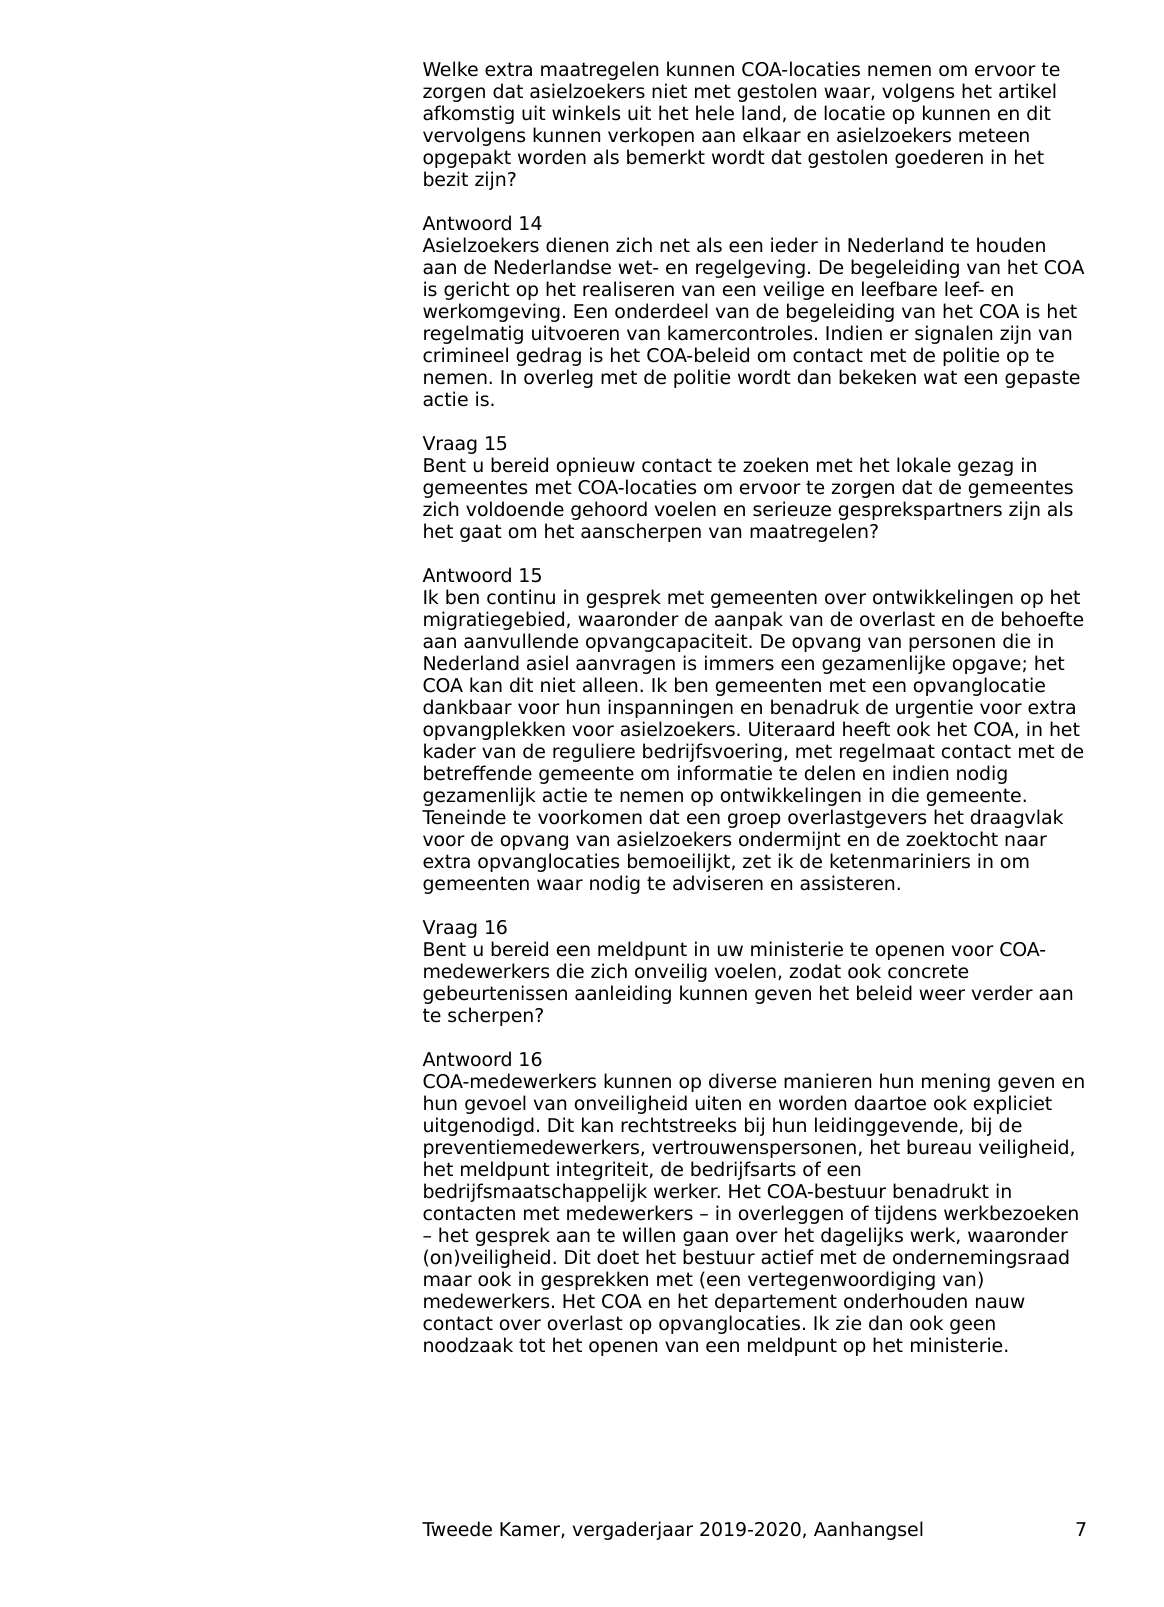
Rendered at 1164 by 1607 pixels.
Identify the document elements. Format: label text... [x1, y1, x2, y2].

text Bent u bereid opnieuw contact te zoeken met het lokale gezag in gemeentes met COA-locaties om ervoor te zorgen dat de gemeentes zich voldoende gehoord voelen en serieuze gesprekspartners zijn als het gaat om het aanscherpen van maatregelen? [422, 455, 1087, 543]
text Vraag 15 [422, 433, 1087, 455]
text Bent u bereid een meldpunt in uw ministerie te openen voor COA-medewerkers die zich onveilig voelen, zodat ook concrete gebeurtenissen aanleiding kunnen geven het beleid weer verder aan te scherpen? [422, 939, 1087, 1027]
text Ik ben continu in gesprek met gemeenten over ontwikkelingen op het migratiegebied, waaronder de aanpak van de overlast en de behoefte aan aanvullende opvangcapaciteit. De opvang van personen die in Nederland asiel aanvragen is immers een gezamenlijke opgave; het COA kan dit niet alleen. Ik ben gemeenten met een opvanglocatie dankbaar voor hun inspanningen en benadruk de urgentie voor extra opvangplekken voor asielzoekers. Uiteraard heeft ook het COA, in het kader van de reguliere bedrijfsvoering, met regelmaat contact met de betreffende gemeente om informatie te delen en indien nodig gezamenlijk actie te nemen op ontwikkelingen in die gemeente. Teneinde te voorkomen dat een groep overlastgevers het draagvlak voor de opvang van asielzoekers ondermijnt en de zoektocht naar extra opvanglocaties bemoeilijkt, zet ik de ketenmariniers in om gemeenten waar nodig te adviseren en assisteren. [422, 587, 1087, 895]
text Antwoord 15 [422, 565, 1087, 587]
text Vraag 16 [422, 917, 1087, 939]
text COA-medewerkers kunnen op diverse manieren hun mening geven en hun gevoel van onveiligheid uiten en worden daartoe ook expliciet uitgenodigd. Dit kan rechtstreeks bij hun leidinggevende, bij de preventiemedewerkers, vertrouwenspersonen, het bureau veiligheid, het meldpunt integriteit, de bedrijfsarts of een bedrijfsmaatschappelijk werker. Het COA-bestuur benadrukt in contacten met medewerkers – in overleggen of tijdens werkbezoeken – het gesprek aan te willen gaan over het dagelijks werk, waaronder (on)veiligheid. Dit doet het bestuur actief met de ondernemingsraad maar ook in gesprekken met (een vertegenwoordiging van) medewerkers. Het COA en het departement onderhouden nauw contact over overlast op opvanglocaties. Ik zie dan ook geen noodzaak tot het openen van een meldpunt op het ministerie. [422, 1071, 1087, 1357]
text Asielzoekers dienen zich net als een ieder in Nederland te houden aan de Nederlandse wet- en regelgeving. De begeleiding van het COA is gericht op het realiseren van een veilige en leefbare leef- en werkomgeving. Een onderdeel van de begeleiding van het COA is het regelmatig uitvoeren van kamercontroles. Indien er signalen zijn van crimineel gedrag is het COA-beleid om contact met de politie op te nemen. In overleg met de politie wordt dan bekeken wat een gepaste actie is. [422, 235, 1087, 411]
text Welke extra maatregelen kunnen COA-locaties nemen om ervoor te zorgen dat asielzoekers niet met gestolen waar, volgens het artikel afkomstig uit winkels uit het hele land, de locatie op kunnen en dit vervolgens kunnen verkopen aan elkaar en asielzoekers meteen opgepakt worden als bemerkt wordt dat gestolen goederen in het bezit zijn? [422, 59, 1087, 191]
text Antwoord 14 [422, 213, 1087, 235]
text Antwoord 16 [422, 1049, 1087, 1071]
